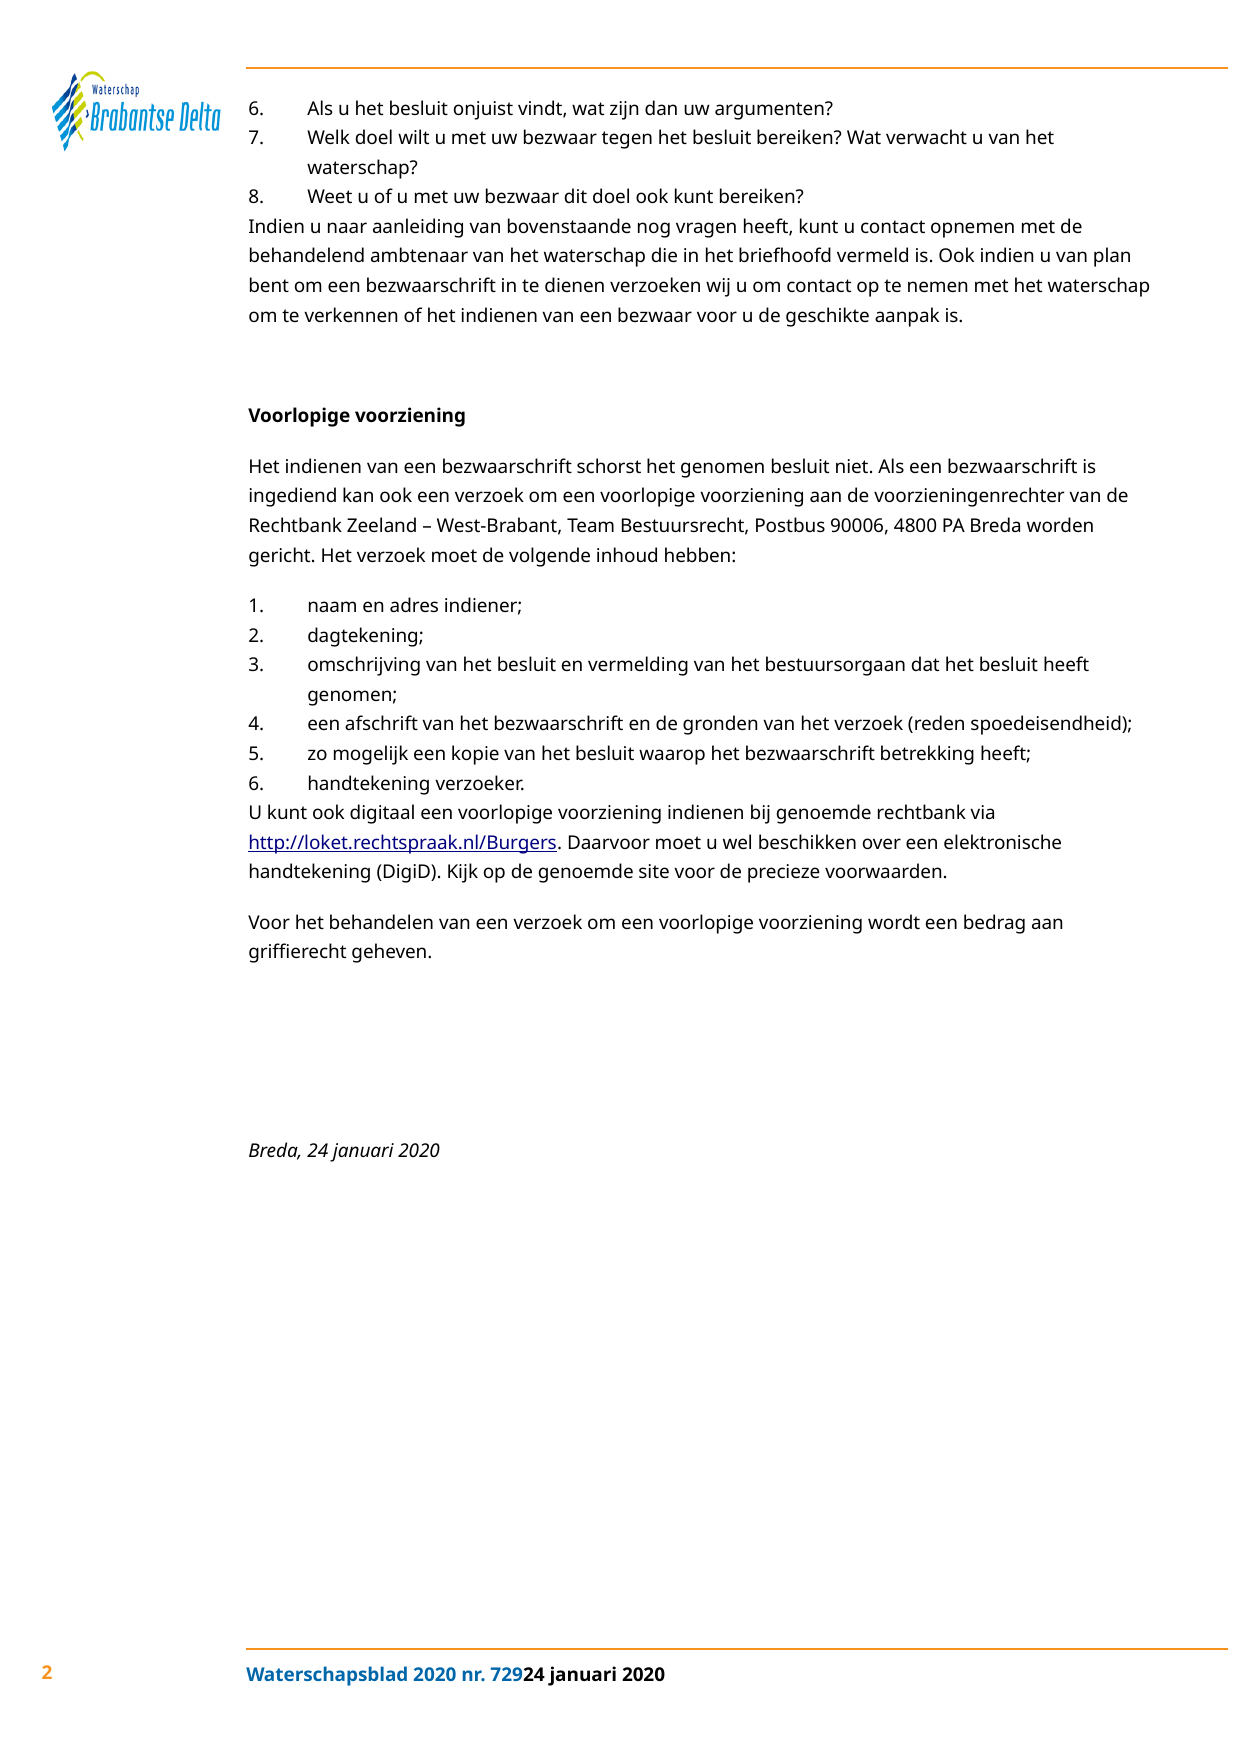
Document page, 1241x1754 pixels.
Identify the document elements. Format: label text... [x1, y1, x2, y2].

text U kunt ook digitaal een voorlopige voorziening indienen bij genoemde rechtbank via http://loket.rechtspraak.nl/Burgers. Daarvoor moet u wel beschikken over een elektronische handtekening (DigiD). Kijk op de genoemde site voor de precieze voorwaarden. [248, 799, 1152, 884]
text Het indienen van een bezwaarschrift schorst het genomen besluit niet. Als een bezwaarschrift is ingediend kan ook een verzoek om een voorlopige voorziening aan de voorzieningenrechter van de Rechtbank Zeeland – West-Brabant, Team Bestuursrecht, Postbus 90006, 4800 PA Breda worden gericht. Het verzoek moet de volgende inhoud hebben: [248, 453, 1152, 568]
list Als u het besluit onjuist vindt, wat zijn dan uw argumenten? [248, 95, 1152, 121]
list Welk doel wilt u met uw bezwaar tegen het besluit bereiken? Wat verwacht u van het waterschap? [248, 124, 1152, 180]
picture [41, 47, 231, 172]
list zo mogelijk een kopie van het besluit waarop het bezwaarschrift betrekking heeft; [248, 740, 1152, 766]
text Voorlopige voorziening [248, 403, 1152, 428]
text Voor het behandelen van een verzoek om een voorlopige voorziening wordt een bedrag aan griffierecht geheven. [248, 909, 1152, 964]
list omschrijving van het besluit en vermelding van het bestuursorgaan dat het besluit heeft genomen; [248, 651, 1152, 707]
list Weet u of u met uw bezwaar dit doel ook kunt bereiken? [248, 183, 1152, 209]
text Indien u naar aanleiding van bovenstaande nog vragen heeft, kunt u contact opnemen met de behandelend ambtenaar van het waterschap die in het briefhoofd vermeld is. Ook indien u van plan bent om een bezwaarschrift in te dienen verzoeken wij u om contact op te nemen met het waterschap om te verkennen of het indienen van een bezwaar voor u de geschikte aanpak is. [248, 213, 1152, 328]
list dagtekening; [248, 622, 1152, 648]
list handtekening verzoeker. [248, 770, 1152, 796]
text Breda, 24 januari 2020 [248, 1138, 1152, 1163]
list een afschrift van het bezwaarschrift en de gronden van het verzoek (reden spoedeisendheid); [248, 711, 1152, 736]
list naam en adres indiener; [248, 592, 1152, 618]
